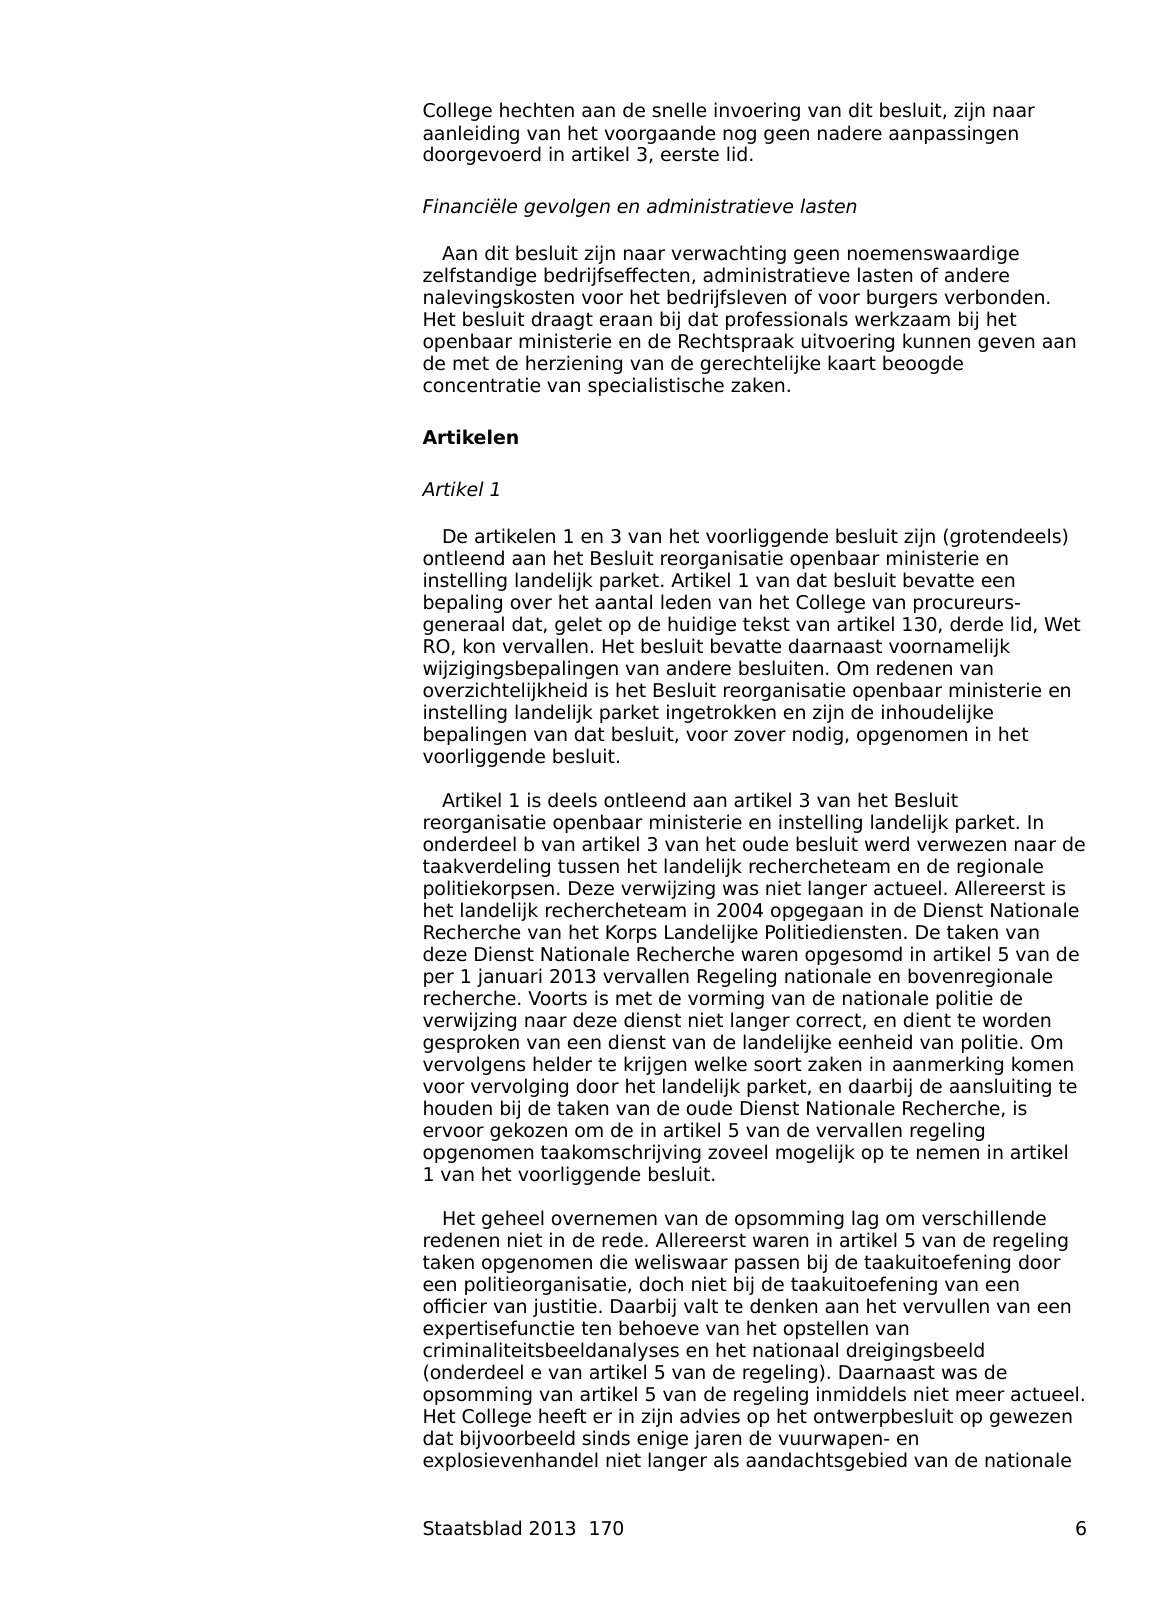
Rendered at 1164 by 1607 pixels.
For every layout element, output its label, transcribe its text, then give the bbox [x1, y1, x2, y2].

text Artikel 1 is deels ontleend aan artikel 3 van het Besluit reorganisatie openbaar ministerie en instelling landelijk parket. In onderdeel b van artikel 3 van het oude besluit werd verwezen naar de taakverdeling tussen het landelijk rechercheteam en de regionale politiekorpsen. Deze verwijzing was niet langer actueel. Allereerst is het landelijk rechercheteam in 2004 opgegaan in de Dienst Nationale Recherche van het Korps Landelijke Politiediensten. De taken van deze Dienst Nationale Recherche waren opgesomd in artikel 5 van de per 1 januari 2013 vervallen Regeling nationale en bovenregionale recherche. Voorts is met de vorming van de nationale politie de verwijzing naar deze dienst niet langer correct, en dient te worden gesproken van een dienst van de landelijke eenheid van politie. Om vervolgens helder te krijgen welke soort zaken in aanmerking komen voor vervolging door het landelijk parket, en daarbij de aansluiting te houden bij de taken van de oude Dienst Nationale Recherche, is ervoor gekozen om de in artikel 5 van de vervallen regeling opgenomen taakomschrijving zoveel mogelijk op te nemen in artikel 1 van het voorliggende besluit. [422, 790, 1087, 1186]
subtitle Financiële gevolgen en administratieve lasten [422, 196, 1087, 218]
text De artikelen 1 en 3 van het voorliggende besluit zijn (grotendeels) ontleend aan het Besluit reorganisatie openbaar ministerie en instelling landelijk parket. Artikel 1 van dat besluit bevatte een bepaling over het aantal leden van het College van procureurs-generaal dat, gelet op de huidige tekst van artikel 130, derde lid, Wet RO, kon vervallen. Het besluit bevatte daarnaast voornamelijk wijzigingsbepalingen van andere besluiten. Om redenen van overzichtelijkheid is het Besluit reorganisatie openbaar ministerie en instelling landelijk parket ingetrokken en zijn de inhoudelijke bepalingen van dat besluit, voor zover nodig, opgenomen in het voorliggende besluit. [422, 526, 1087, 768]
subtitle Artikelen [422, 427, 1087, 449]
text Aan dit besluit zijn naar verwachting geen noemenswaardige zelfstandige bedrijfseffecten, administratieve lasten of andere nalevingskosten voor het bedrijfsleven of voor burgers verbonden. Het besluit draagt eraan bij dat professionals werkzaam bij het openbaar ministerie en de Rechtspraak uitvoering kunnen geven aan de met de herziening van de gerechtelijke kaart beoogde concentratie van specialistische zaken. [422, 243, 1087, 397]
text Het geheel overnemen van de opsomming lag om verschillende redenen niet in de rede. Allereerst waren in artikel 5 van de regeling taken opgenomen die weliswaar passen bij de taakuitoefening door een politieorganisatie, doch niet bij de taakuitoefening van een officier van justitie. Daarbij valt te denken aan het vervullen van een expertisefunctie ten behoeve van het opstellen van criminaliteitsbeeldanalyses en het nationaal dreigingsbeeld (onderdeel e van artikel 5 van de regeling). Daarnaast was de opsomming van artikel 5 van de regeling inmiddels niet meer actueel. Het College heeft er in zijn advies op het ontwerpbesluit op gewezen dat bijvoorbeeld sinds enige jaren de vuurwapen- en explosievenhandel niet langer als aandachtsgebied van de nationale [422, 1208, 1087, 1472]
text College hechten aan de snelle invoering van dit besluit, zijn naar aanleiding van het voorgaande nog geen nadere aanpassingen doorgevoerd in artikel 3, eerste lid. [422, 100, 1087, 166]
subtitle Artikel 1 [422, 479, 1087, 501]
